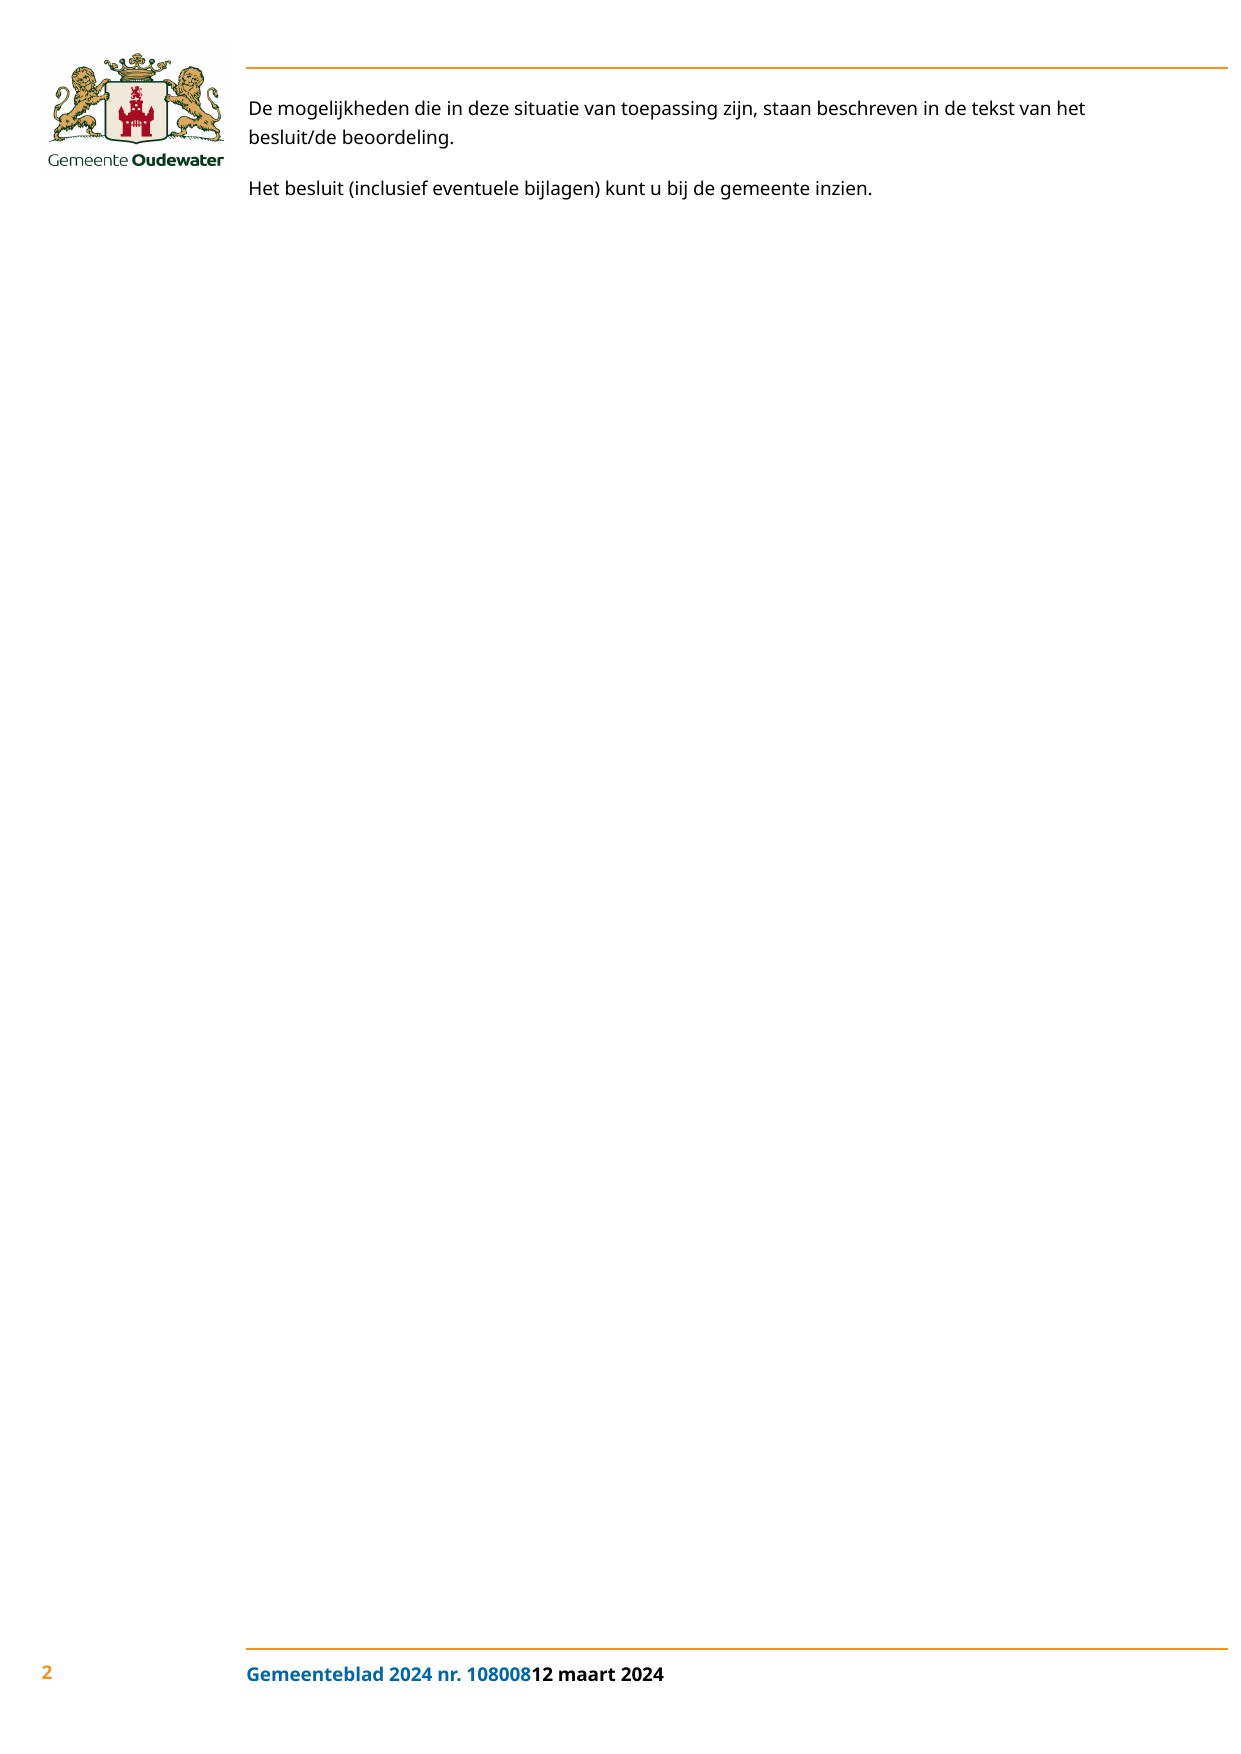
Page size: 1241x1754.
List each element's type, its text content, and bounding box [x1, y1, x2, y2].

text Het besluit (inclusief eventuele bijlagen) kunt u bij de gemeente inzien. [248, 175, 1152, 201]
text De mogelijkheden die in deze situatie van toepassing zijn, staan beschreven in de tekst van het besluit/de beoordeling. [248, 95, 1152, 150]
picture [41, 47, 231, 172]
